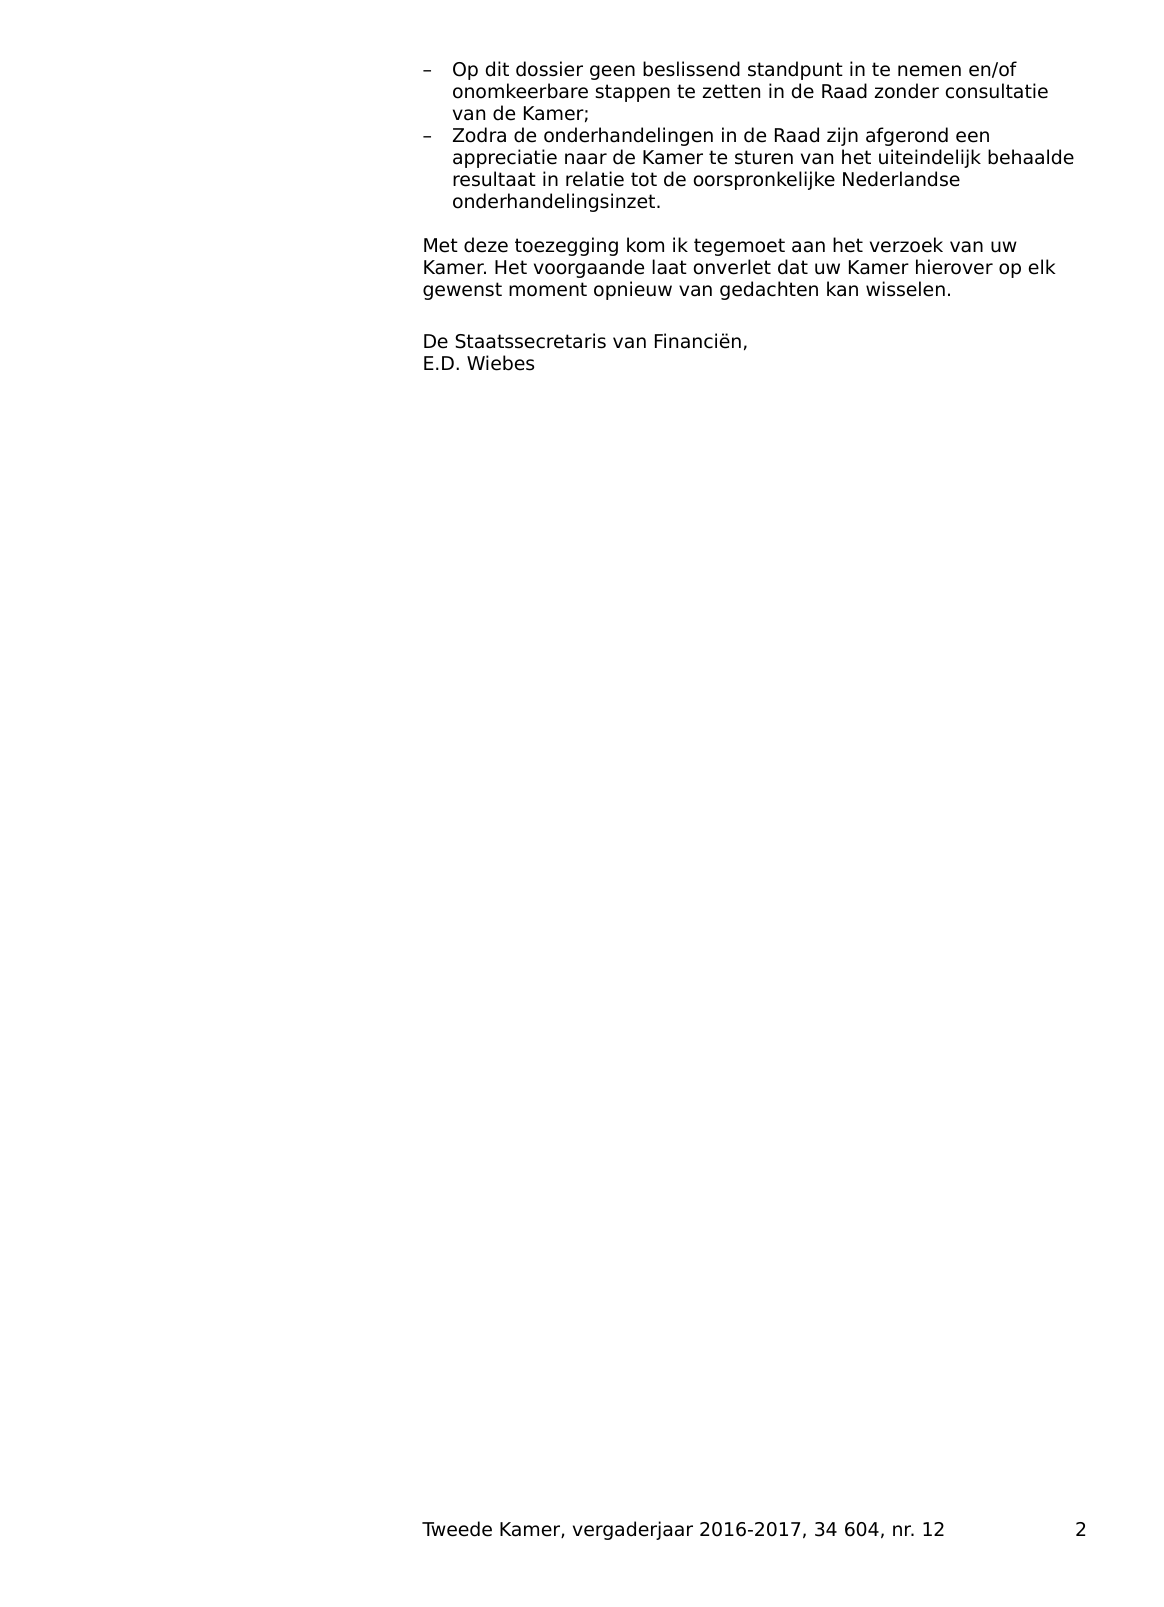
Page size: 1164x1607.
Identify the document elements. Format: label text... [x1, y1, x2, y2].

text – Zodra de onderhandelingen in de Raad zijn afgerond een appreciatie naar de Kamer te sturen van het uiteindelijk behaalde resultaat in relatie tot de oorspronkelijke Nederlandse onderhandelingsinzet. [422, 125, 1087, 213]
text – Op dit dossier geen beslissend standpunt in te nemen en/of onomkeerbare stappen te zetten in de Raad zonder consultatie van de Kamer; [422, 59, 1087, 125]
text De Staatssecretaris van Financiën, E.D. Wiebes [422, 331, 1087, 375]
text Met deze toezegging kom ik tegemoet aan het verzoek van uw Kamer. Het voorgaande laat onverlet dat uw Kamer hierover op elk gewenst moment opnieuw van gedachten kan wisselen. [422, 235, 1087, 301]
